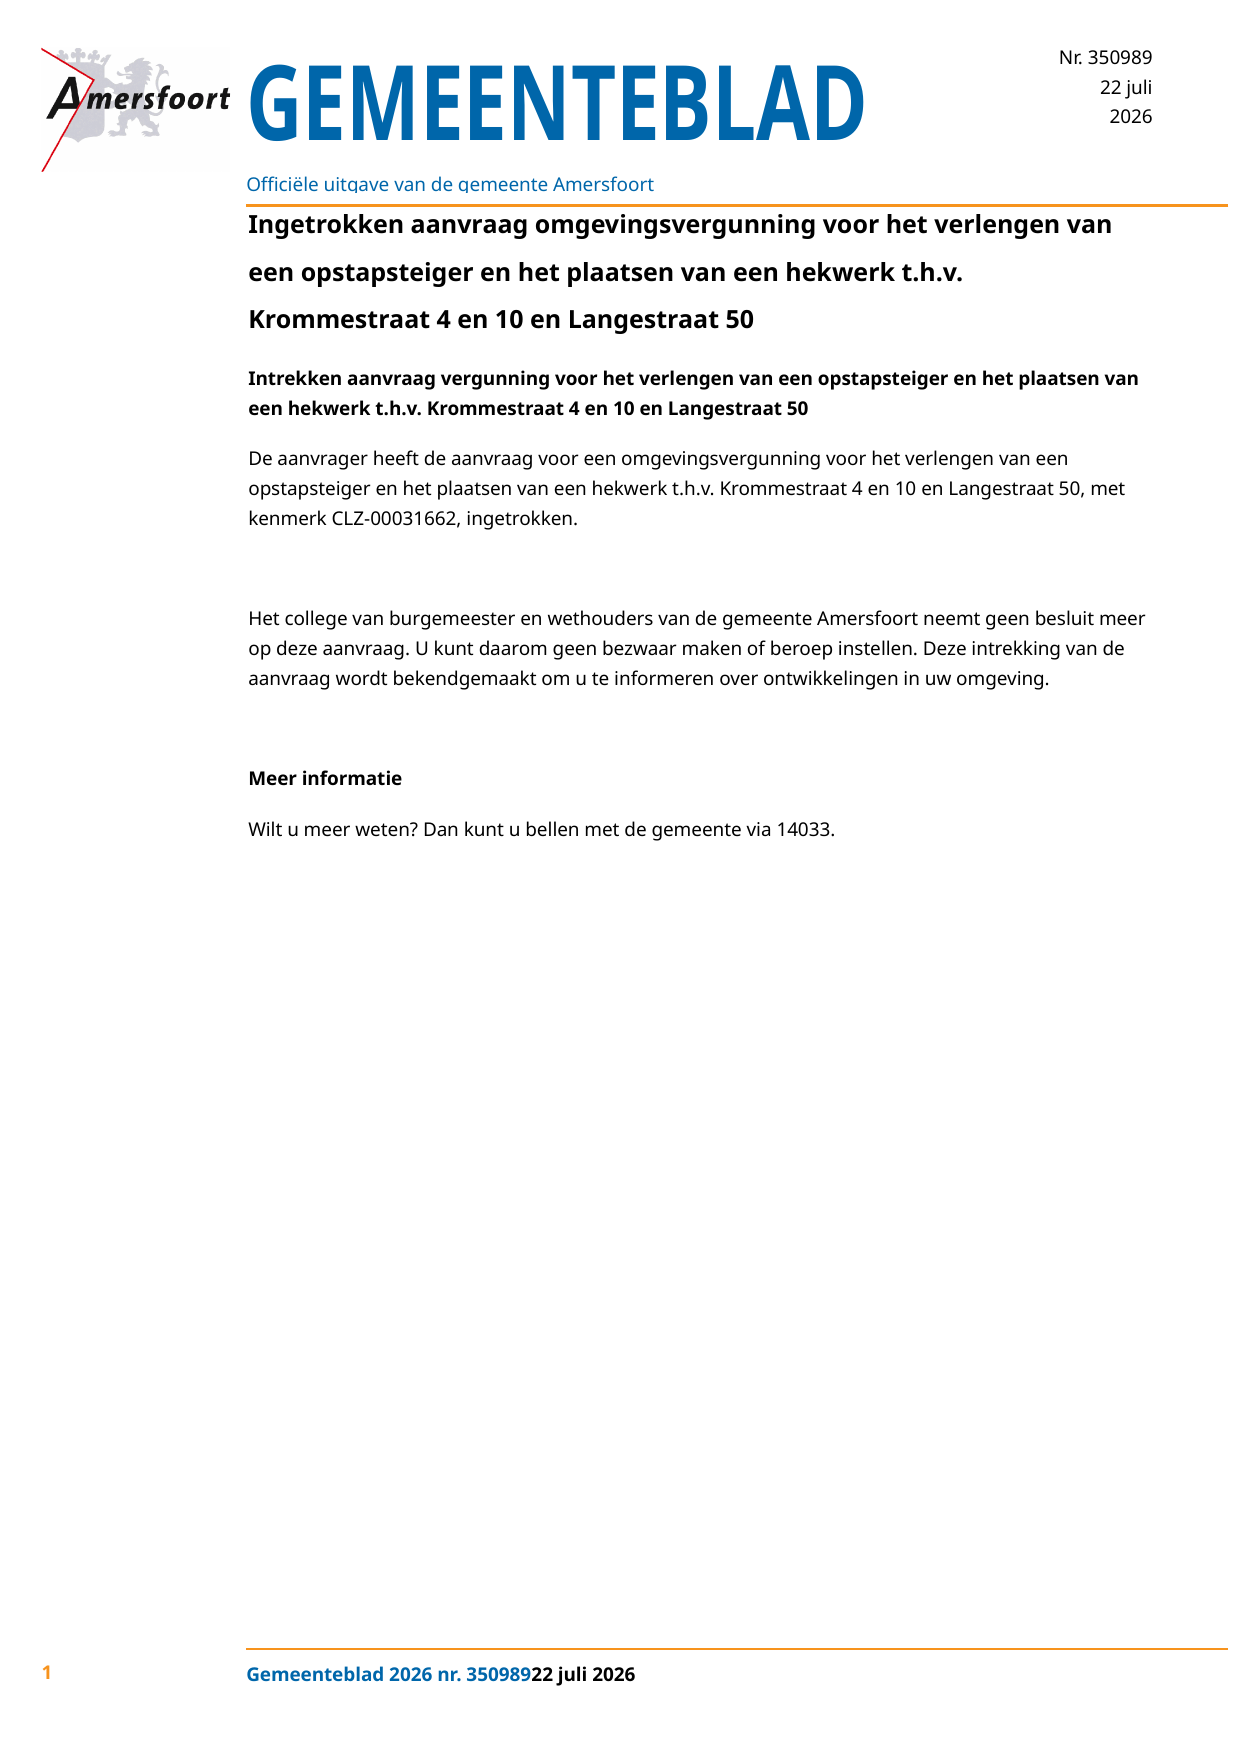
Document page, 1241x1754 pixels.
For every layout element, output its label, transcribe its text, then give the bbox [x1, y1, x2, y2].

text De aanvrager heeft de aanvraag voor een omgevingsvergunning voor het verlengen van een opstapsteiger en het plaatsen van een hekwerk t.h.v. Krommestraat 4 en 10 en Langestraat 50, met kenmerk CLZ-00031662, ingetrokken. [248, 446, 1152, 530]
text Wilt u meer weten? Dan kunt u bellen met de gemeente via 14033. [248, 816, 1152, 842]
text Het college van burgemeester en wethouders van de gemeente Amersfoort neemt geen besluit meer op deze aanvraag. U kunt daarom geen bezwaar maken of beroep instellen. Deze intrekking van de aanvraag wordt bekendgemaakt om u te informeren over ontwikkelingen in uw omgeving. [248, 606, 1152, 690]
text Intrekken aanvraag vergunning voor het verlengen van een opstapsteiger en het plaatsen van een hekwerk t.h.v. Krommestraat 4 en 10 en Langestraat 50 [248, 366, 1152, 421]
text Meer informatie [248, 766, 1152, 791]
text Ingetrokken aanvraag omgevingsvergunning voor het verlengen van een opstapsteiger en het plaatsen van een hekwerk t.h.v. Krommestraat 4 en 10 en Langestraat 50 [248, 207, 1152, 336]
picture [41, 47, 231, 172]
